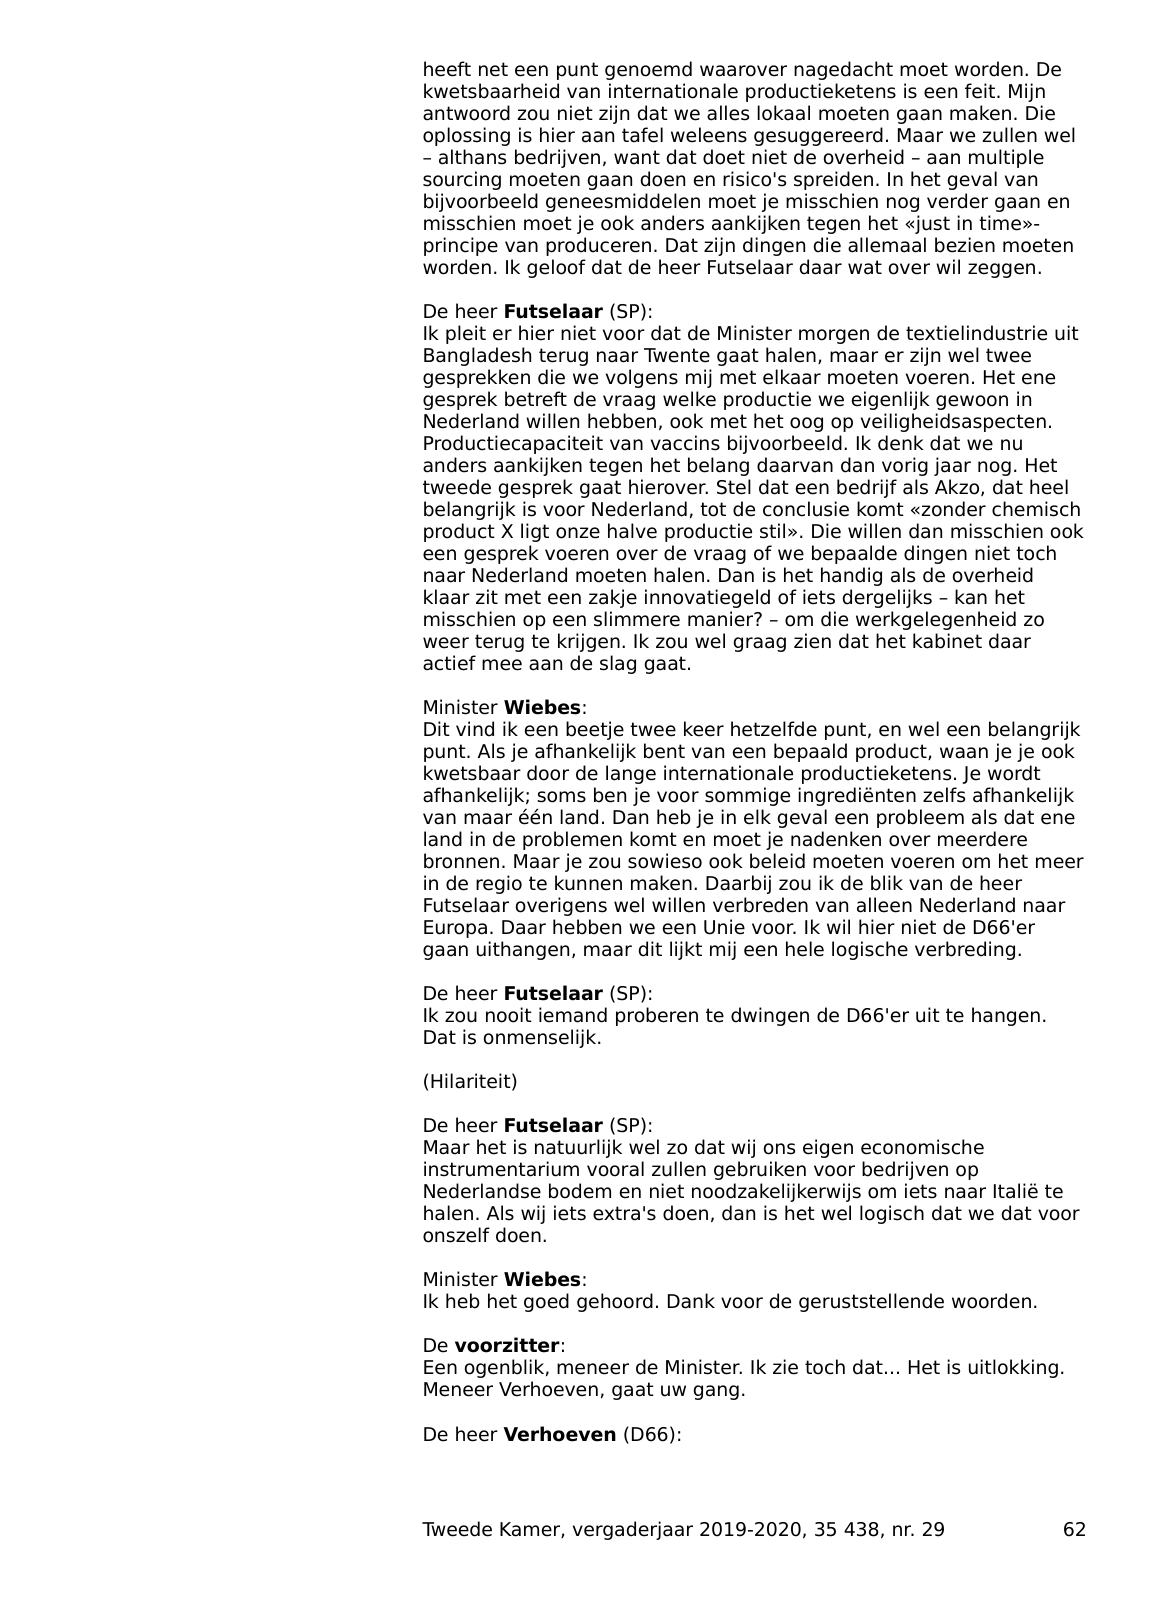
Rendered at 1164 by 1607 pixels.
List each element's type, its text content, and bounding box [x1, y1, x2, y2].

text Minister Wiebes: [422, 697, 1087, 719]
text (Hilariteit) [422, 1071, 1087, 1093]
text Dit vind ik een beetje twee keer hetzelfde punt, en wel een belangrijk punt. Als je afhankelijk bent van een bepaald product, waan je je ook kwetsbaar door de lange internationale productieketens. Je wordt afhankelijk; soms ben je voor sommige ingrediënten zelfs afhankelijk van maar één land. Dan heb je in elk geval een probleem als dat ene land in de problemen komt en moet je nadenken over meerdere bronnen. Maar je zou sowieso ook beleid moeten voeren om het meer in de regio te kunnen maken. Daarbij zou ik de blik van de heer Futselaar overigens wel willen verbreden van alleen Nederland naar Europa. Daar hebben we een Unie voor. Ik wil hier niet de D66'er gaan uithangen, maar dit lijkt mij een hele logische verbreding. [422, 719, 1087, 961]
text De heer Verhoeven (D66): [422, 1423, 1087, 1445]
text Ik heb het goed gehoord. Dank voor de geruststellende woorden. [422, 1291, 1087, 1313]
text De heer Futselaar (SP): [422, 1115, 1087, 1137]
text heeft net een punt genoemd waarover nagedacht moet worden. De kwetsbaarheid van internationale productieketens is een feit. Mijn antwoord zou niet zijn dat we alles lokaal moeten gaan maken. Die oplossing is hier aan tafel weleens gesuggereerd. Maar we zullen wel – althans bedrijven, want dat doet niet de overheid – aan multiple sourcing moeten gaan doen en risico's spreiden. In het geval van bijvoorbeeld geneesmiddelen moet je misschien nog verder gaan en misschien moet je ook anders aankijken tegen het «just in time»-principe van produceren. Dat zijn dingen die allemaal bezien moeten worden. Ik geloof dat de heer Futselaar daar wat over wil zeggen. [422, 59, 1087, 279]
text De voorzitter: [422, 1335, 1087, 1357]
text De heer Futselaar (SP): [422, 983, 1087, 1005]
text De heer Futselaar (SP): [422, 301, 1087, 323]
text Minister Wiebes: [422, 1269, 1087, 1291]
text Ik zou nooit iemand proberen te dwingen de D66'er uit te hangen. Dat is onmenselijk. [422, 1005, 1087, 1049]
text Een ogenblik, meneer de Minister. Ik zie toch dat... Het is uitlokking. Meneer Verhoeven, gaat uw gang. [422, 1357, 1087, 1401]
text Ik pleit er hier niet voor dat de Minister morgen de textielindustrie uit Bangladesh terug naar Twente gaat halen, maar er zijn wel twee gesprekken die we volgens mij met elkaar moeten voeren. Het ene gesprek betreft de vraag welke productie we eigenlijk gewoon in Nederland willen hebben, ook met het oog op veiligheidsaspecten. Productiecapaciteit van vaccins bijvoorbeeld. Ik denk dat we nu anders aankijken tegen het belang daarvan dan vorig jaar nog. Het tweede gesprek gaat hierover. Stel dat een bedrijf als Akzo, dat heel belangrijk is voor Nederland, tot de conclusie komt «zonder chemisch product X ligt onze halve productie stil». Die willen dan misschien ook een gesprek voeren over de vraag of we bepaalde dingen niet toch naar Nederland moeten halen. Dan is het handig als de overheid klaar zit met een zakje innovatiegeld of iets dergelijks – kan het misschien op een slimmere manier? – om die werkgelegenheid zo weer terug te krijgen. Ik zou wel graag zien dat het kabinet daar actief mee aan de slag gaat. [422, 323, 1087, 675]
text Maar het is natuurlijk wel zo dat wij ons eigen economische instrumentarium vooral zullen gebruiken voor bedrijven op Nederlandse bodem en niet noodzakelijkerwijs om iets naar Italië te halen. Als wij iets extra's doen, dan is het wel logisch dat we dat voor onszelf doen. [422, 1137, 1087, 1247]
